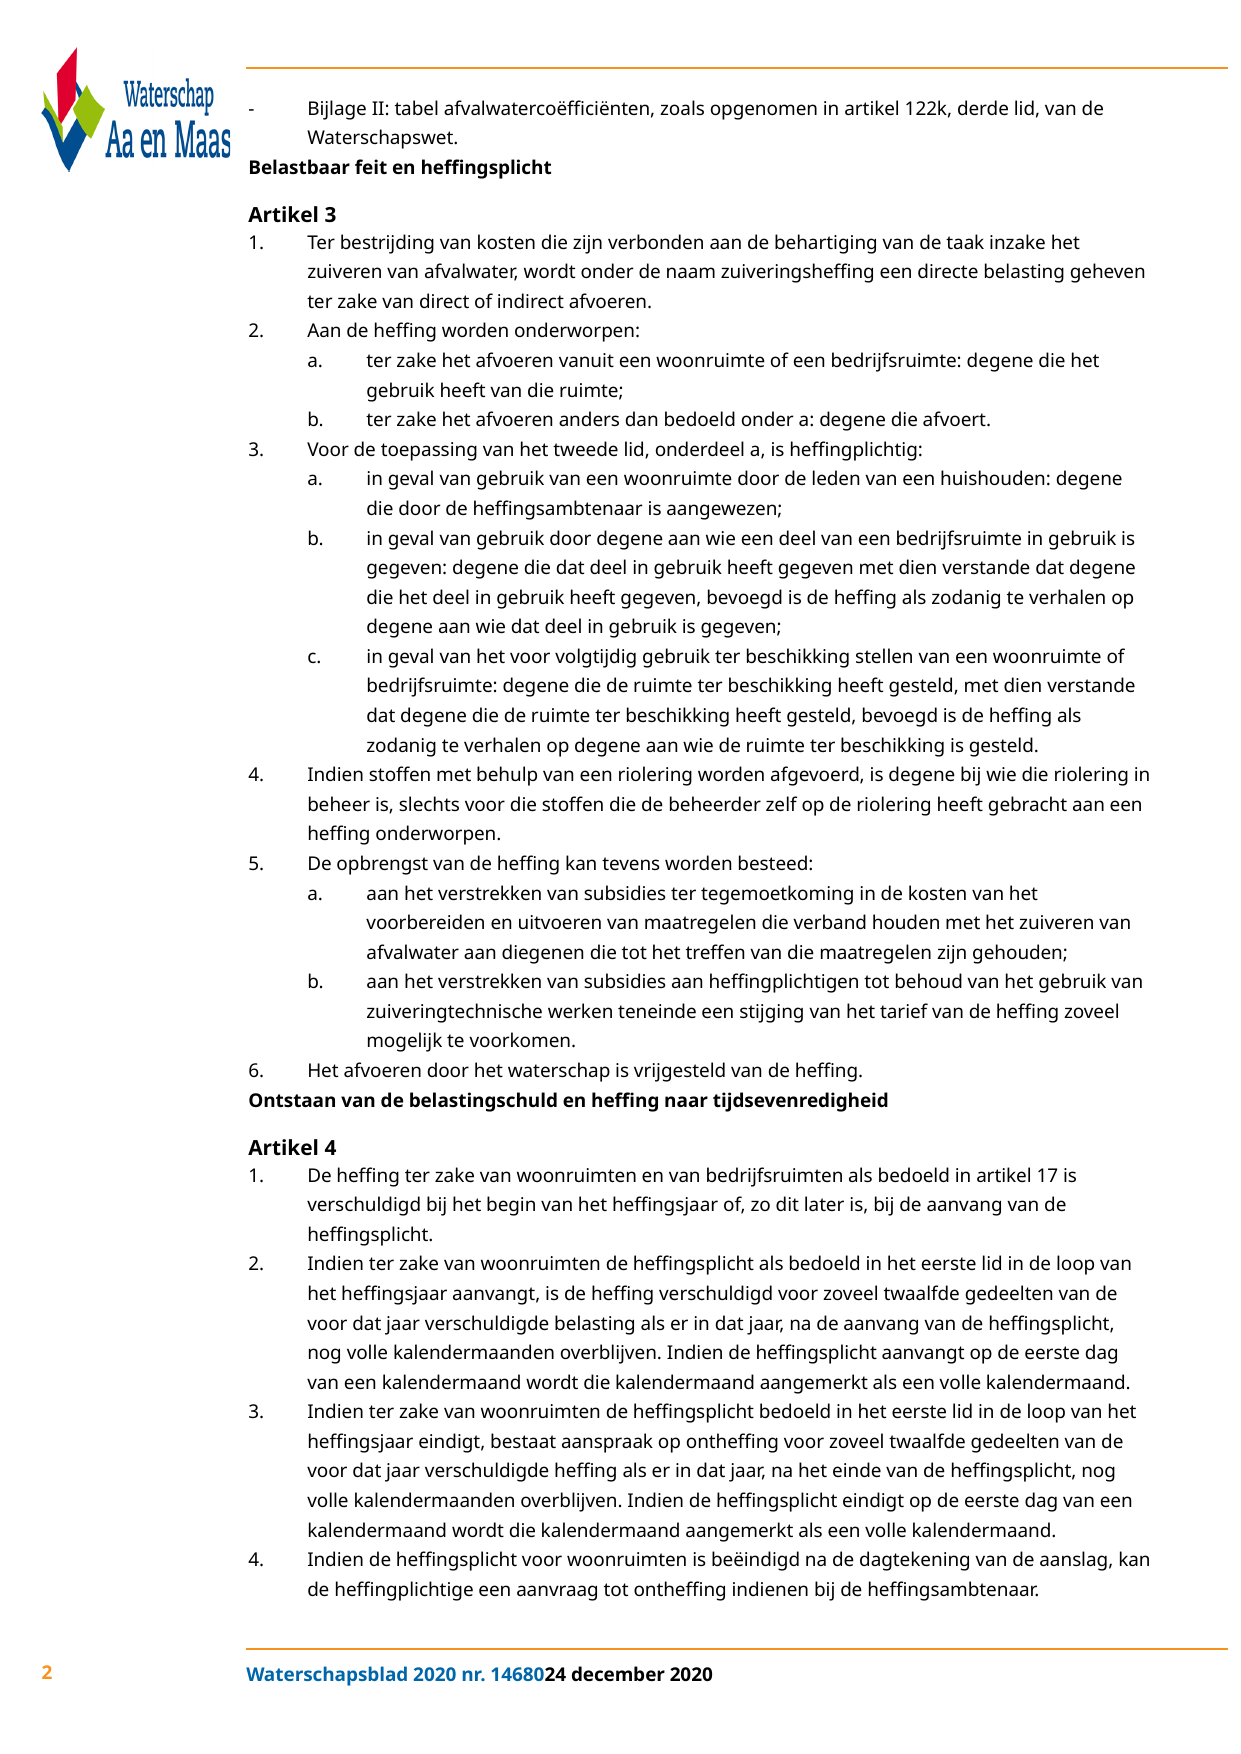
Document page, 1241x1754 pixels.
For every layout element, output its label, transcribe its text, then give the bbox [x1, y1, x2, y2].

list in geval van gebruik van een woonruimte door de leden van een huishouden: degene die door de heffingsambtenaar is aangewezen; [307, 466, 1152, 521]
list aan het verstrekken van subsidies aan heffingplichtigen tot behoud van het gebruik van zuiveringtechnische werken teneinde een stijging van het tarief van de heffing zoveel mogelijk te voorkomen. [307, 968, 1152, 1053]
list Bijlage II: tabel afvalwatercoëfficiënten, zoals opgenomen in artikel 122k, derde lid, van de Waterschapswet. [248, 95, 1152, 150]
list Aan de heffing worden onderworpen: [248, 318, 1152, 343]
list in geval van gebruik door degene aan wie een deel van een bedrijfsruimte in gebruik is gegeven: degene die dat deel in gebruik heeft gegeven met dien verstande dat degene die het deel in gebruik heeft gegeven, bevoegd is de heffing als zodanig te verhalen op degene aan wie dat deel in gebruik is gegeven; [307, 525, 1152, 639]
list De opbrengst van de heffing kan tevens worden besteed: [248, 850, 1152, 876]
list Indien ter zake van woonruimten de heffingsplicht als bedoeld in het eerste lid in de loop van het heffingsjaar aanvangt, is de heffing verschuldigd voor zoveel twaalfde gedeelten van de voor dat jaar verschuldigde belasting als er in dat jaar, na de aanvang van de heffingsplicht, nog volle kalendermaanden overblijven. Indien de heffingsplicht aanvangt op de eerste dag van een kalendermaand wordt die kalendermaand aangemerkt als een volle kalendermaand. [248, 1251, 1152, 1395]
list ter zake het afvoeren anders dan bedoeld onder a: degene die afvoert. [307, 406, 1152, 432]
list Het afvoeren door het waterschap is vrijgesteld van de heffing. [248, 1057, 1152, 1083]
list ter zake het afvoeren vanuit een woonruimte of een bedrijfsruimte: degene die het gebruik heeft van die ruimte; [307, 347, 1152, 403]
text Artikel 4 [248, 1133, 1152, 1162]
picture [41, 47, 231, 172]
list Ter bestrijding van kosten die zijn verbonden aan de behartiging van de taak inzake het zuiveren van afvalwater, wordt onder de naam zuiveringsheffing een directe belasting geheven ter zake van direct of indirect afvoeren. [248, 229, 1152, 314]
list aan het verstrekken van subsidies ter tegemoetkoming in de kosten van het voorbereiden en uitvoeren van maatregelen die verband houden met het zuiveren van afvalwater aan diegenen die tot het treffen van die maatregelen zijn gehouden; [307, 880, 1152, 965]
list in geval van het voor volgtijdig gebruik ter beschikking stellen van een woonruimte of bedrijfsruimte: degene die de ruimte ter beschikking heeft gesteld, met dien verstande dat degene die de ruimte ter beschikking heeft gesteld, bevoegd is de heffing als zodanig te verhalen op degene aan wie de ruimte ter beschikking is gesteld. [307, 643, 1152, 758]
list De heffing ter zake van woonruimten en van bedrijfsruimten als bedoeld in artikel 17 is verschuldigd bij het begin van het heffingsjaar of, zo dit later is, bij de aanvang van de heffingsplicht. [248, 1162, 1152, 1247]
list Indien ter zake van woonruimten de heffingsplicht bedoeld in het eerste lid in de loop van het heffingsjaar eindigt, bestaat aanspraak op ontheffing voor zoveel twaalfde gedeelten van de voor dat jaar verschuldigde heffing als er in dat jaar, na het einde van de heffingsplicht, nog volle kalendermaanden overblijven. Indien de heffingsplicht eindigt op de eerste dag van een kalendermaand wordt die kalendermaand aangemerkt als een volle kalendermaand. [248, 1398, 1152, 1543]
text Artikel 3 [248, 201, 1152, 229]
list Indien de heffingsplicht voor woonruimten is beëindigd na de dagtekening van de aanslag, kan de heffingplichtige een aanvraag tot ontheffing indienen bij de heffingsambtenaar. [248, 1546, 1152, 1602]
text Ontstaan van de belastingschuld en heffing naar tijdsevenredigheid [248, 1087, 1152, 1113]
list Voor de toepassing van het tweede lid, onderdeel a, is heffingplichtig: [248, 436, 1152, 462]
list Indien stoffen met behulp van een riolering worden afgevoerd, is degene bij wie die riolering in beheer is, slechts voor die stoffen die de beheerder zelf op de riolering heeft gebracht aan een heffing onderworpen. [248, 761, 1152, 846]
text Belastbaar feit en heffingsplicht [248, 154, 1152, 180]
